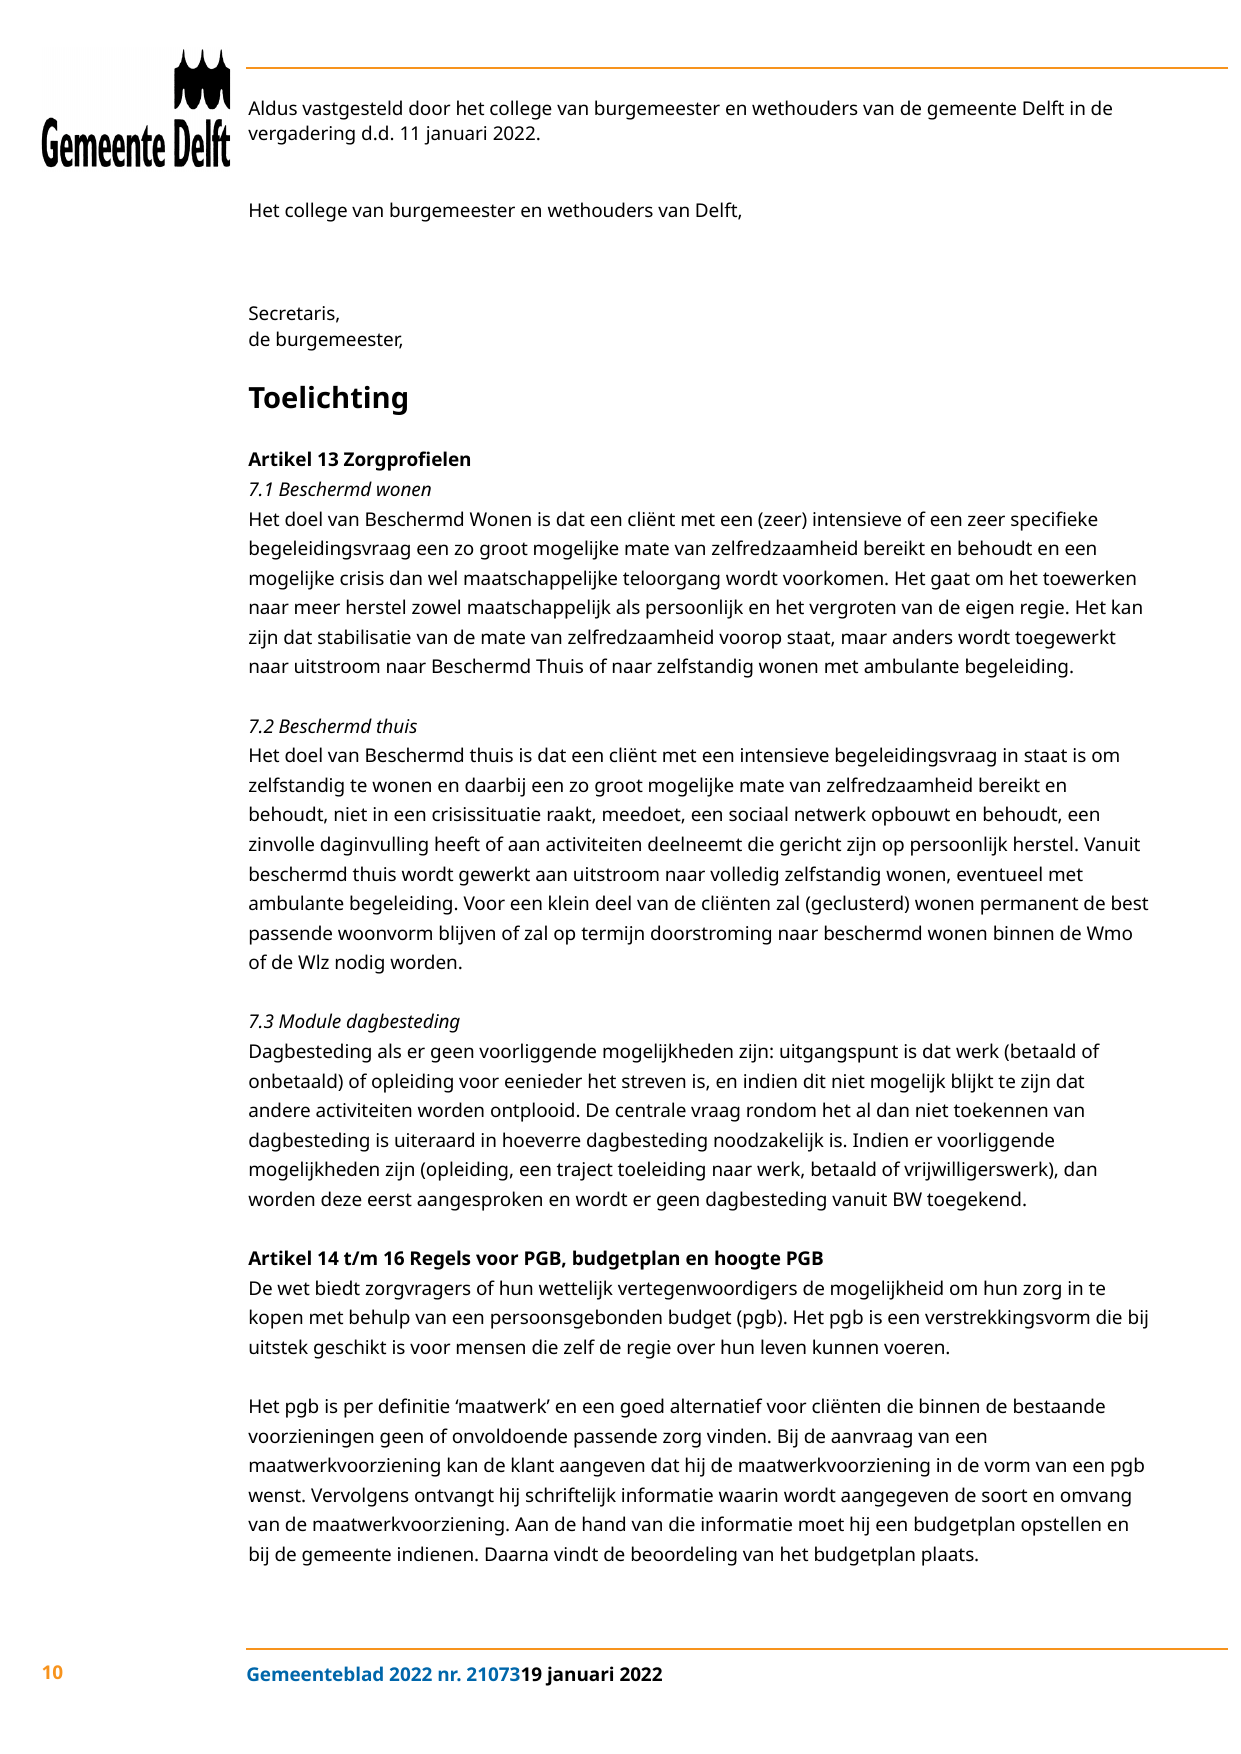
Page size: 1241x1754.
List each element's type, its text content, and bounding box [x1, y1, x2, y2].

text Dagbesteding als er geen voorliggende mogelijkheden zijn: uitgangspunt is dat werk (betaald of onbetaald) of opleiding voor eenieder het streven is, en indien dit niet mogelijk blijkt te zijn dat andere activiteiten worden ontplooid. De centrale vraag rondom het al dan niet toekennen van dagbesteding is uiteraard in hoeverre dagbesteding noodzakelijk is. Indien er voorliggende mogelijkheden zijn (opleiding, een traject toeleiding naar werk, betaald of vrijwilligerswerk), dan worden deze eerst aangesproken en wordt er geen dagbesteding vanuit BW toegekend. [248, 1038, 1152, 1212]
text 7.2 Beschermd thuis [248, 713, 1152, 739]
text 7.3 Module dagbesteding [248, 1009, 1152, 1034]
text Het doel van Beschermd thuis is dat een cliënt met een intensieve begeleidingsvraag in staat is om zelfstandig te wonen en daarbij een zo groot mogelijke mate van zelfredzaamheid bereikt en behoudt, niet in een crisissituatie raakt, meedoet, een sociaal netwerk opbouwt en behoudt, een zinvolle daginvulling heeft of aan activiteiten deelneemt die gericht zijn op persoonlijk herstel. Vanuit beschermd thuis wordt gewerkt aan uitstroom naar volledig zelfstandig wonen, eventueel met ambulante begeleiding. Voor een klein deel van de cliënten zal (geclusterd) wonen permanent de best passende woonvorm blijven of zal op termijn doorstroming naar beschermd wonen binnen de Wmo of de Wlz nodig worden. [248, 742, 1152, 975]
picture [41, 47, 231, 172]
text Artikel 14 t/m 16 Regels voor PGB, budgetplan en hoogte PGB [248, 1245, 1152, 1271]
text de burgemeester, [248, 326, 1152, 352]
text Het college van burgemeester en wethouders van Delft, [248, 198, 1152, 223]
text Artikel 13 Zorgprofielen [248, 447, 1152, 472]
text Het pgb is per definitie ‘maatwerk’ en een goed alternatief voor cliënten die binnen de bestaande voorzieningen geen of onvoldoende passende zorg vinden. Bij de aanvraag van een maatwerkvoorziening kan de klant aangeven dat hij de maatwerkvoorziening in de vorm van een pgb wenst. Vervolgens ontvangt hij schriftelijk informatie waarin wordt aangegeven de soort en omvang van de maatwerkvoorziening. Aan de hand van die informatie moet hij een budgetplan opstellen en bij de gemeente indienen. Daarna vindt de beoordeling van het budgetplan plaats. [248, 1393, 1152, 1567]
text De wet biedt zorgvragers of hun wettelijk vertegenwoordigers de mogelijkheid om hun zorg in te kopen met behulp van een persoonsgebonden budget (pgb). Het pgb is een verstrekkingsvorm die bij uitstek geschikt is voor mensen die zelf de regie over hun leven kunnen voeren. [248, 1275, 1152, 1360]
text 7.1 Beschermd wonen [248, 476, 1152, 502]
text Toelichting [248, 378, 1152, 417]
text Secretaris, [248, 301, 1152, 326]
text Aldus vastgesteld door het college van burgemeester en wethouders van de gemeente Delft in de vergadering d.d. 11 januari 2022. [248, 95, 1152, 146]
text Het doel van Beschermd Wonen is dat een cliënt met een (zeer) intensieve of een zeer specifieke begeleidingsvraag een zo groot mogelijke mate van zelfredzaamheid bereikt en behoudt en een mogelijke crisis dan wel maatschappelijke teloorgang wordt voorkomen. Het gaat om het toewerken naar meer herstel zowel maatschappelijk als persoonlijk en het vergroten van de eigen regie. Het kan zijn dat stabilisatie van de mate van zelfredzaamheid voorop staat, maar anders wordt toegewerkt naar uitstroom naar Beschermd Thuis of naar zelfstandig wonen met ambulante begeleiding. [248, 506, 1152, 679]
